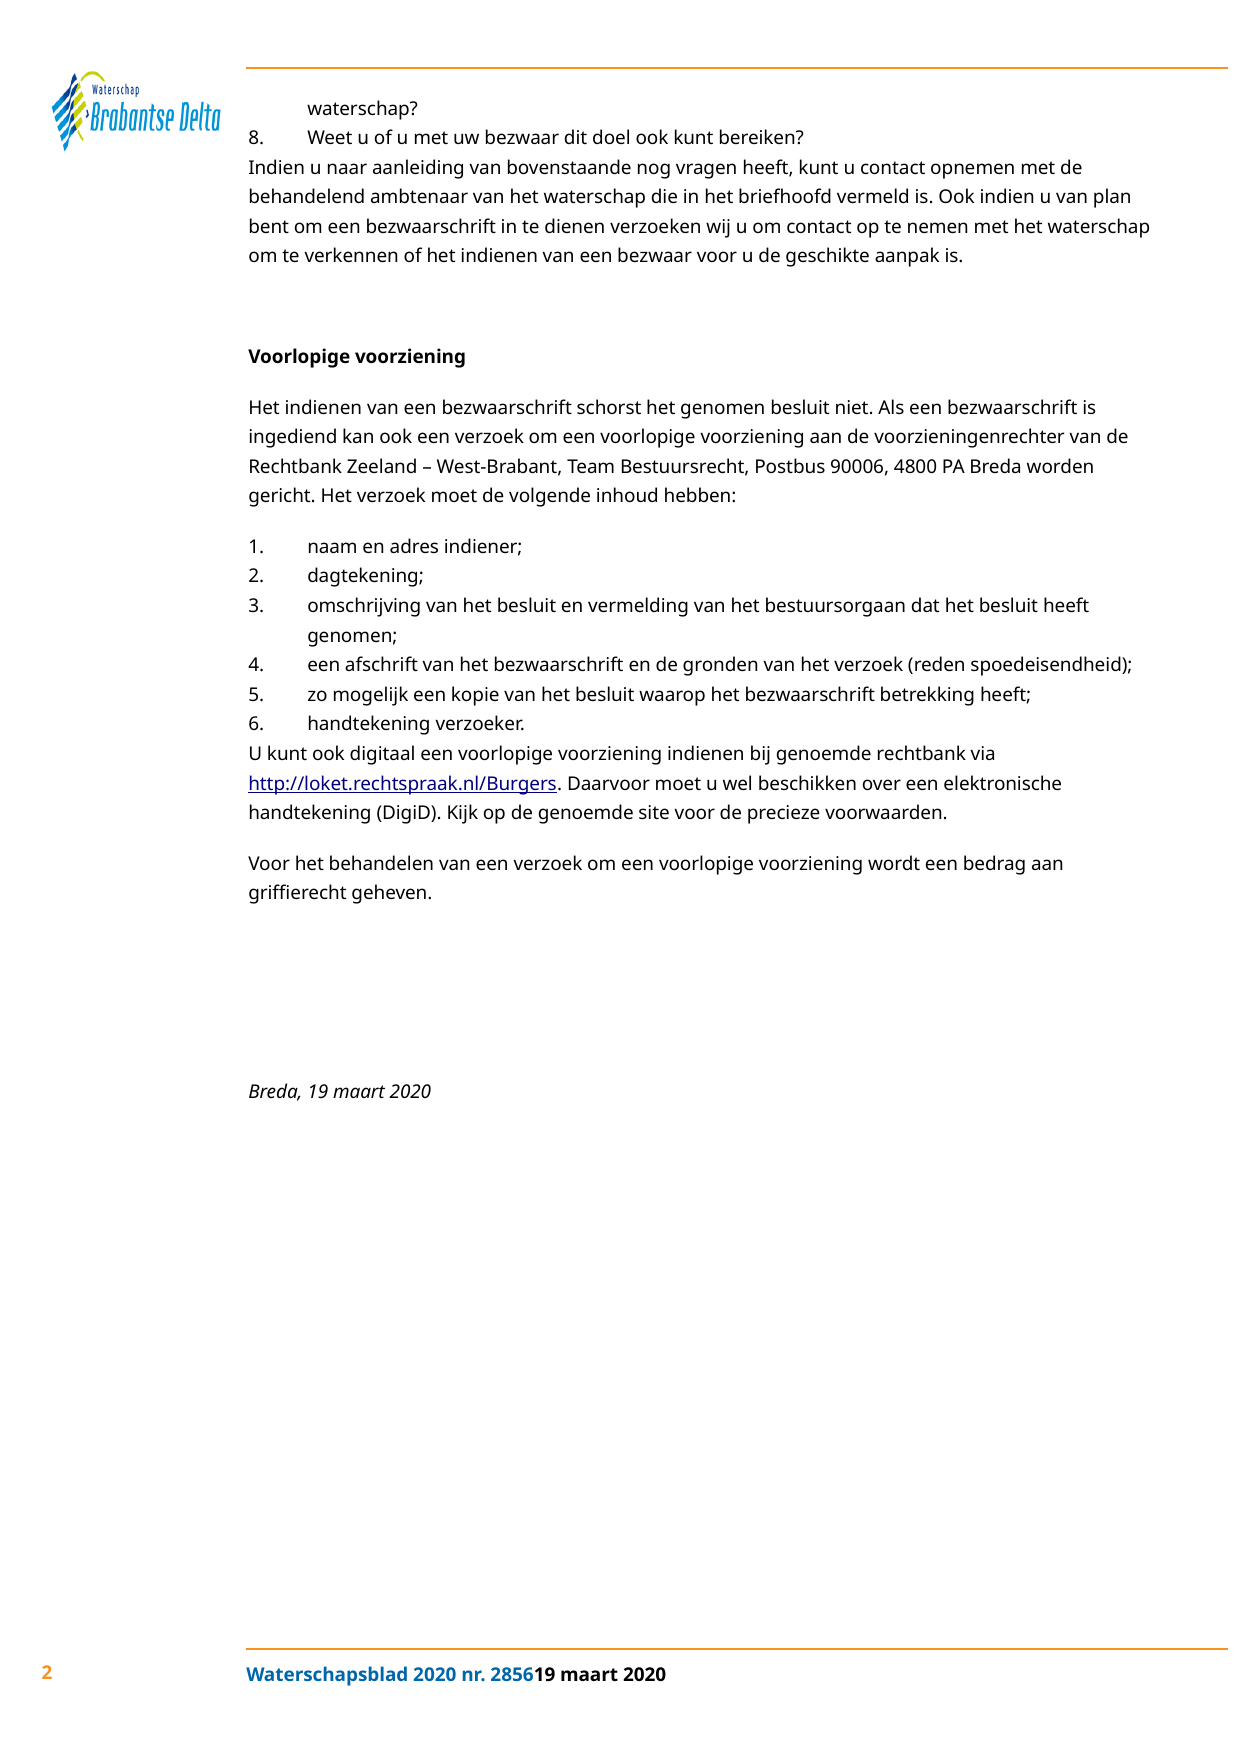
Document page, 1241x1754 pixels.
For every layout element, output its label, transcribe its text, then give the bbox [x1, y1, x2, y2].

list naam en adres indiener; [248, 533, 1152, 559]
list handtekening verzoeker. [248, 711, 1152, 736]
text Indien u naar aanleiding van bovenstaande nog vragen heeft, kunt u contact opnemen met de behandelend ambtenaar van het waterschap die in het briefhoofd vermeld is. Ook indien u van plan bent om een bezwaarschrift in te dienen verzoeken wij u om contact op te nemen met het waterschap om te verkennen of het indienen van een bezwaar voor u de geschikte aanpak is. [248, 154, 1152, 268]
text Breda, 19 maart 2020 [248, 1078, 1152, 1104]
text Voorlopige voorziening [248, 343, 1152, 369]
text Voor het behandelen van een verzoek om een voorlopige voorziening wordt een bedrag aan griffierecht geheven. [248, 850, 1152, 905]
list Weet u of u met uw bezwaar dit doel ook kunt bereiken? [248, 124, 1152, 150]
list waterschap? [248, 95, 1152, 121]
text Het indienen van een bezwaarschrift schorst het genomen besluit niet. Als een bezwaarschrift is ingediend kan ook een verzoek om een voorlopige voorziening aan de voorzieningenrechter van de Rechtbank Zeeland – West-Brabant, Team Bestuursrecht, Postbus 90006, 4800 PA Breda worden gericht. Het verzoek moet de volgende inhoud hebben: [248, 394, 1152, 508]
list dagtekening; [248, 563, 1152, 588]
list een afschrift van het bezwaarschrift en de gronden van het verzoek (reden spoedeisendheid); [248, 651, 1152, 677]
text U kunt ook digitaal een voorlopige voorziening indienen bij genoemde rechtbank via http://loket.rechtspraak.nl/Burgers. Daarvoor moet u wel beschikken over een elektronische handtekening (DigiD). Kijk op de genoemde site voor de precieze voorwaarden. [248, 740, 1152, 825]
picture [41, 47, 231, 172]
list omschrijving van het besluit en vermelding van het bestuursorgaan dat het besluit heeft genomen; [248, 592, 1152, 648]
list zo mogelijk een kopie van het besluit waarop het bezwaarschrift betrekking heeft; [248, 681, 1152, 707]
